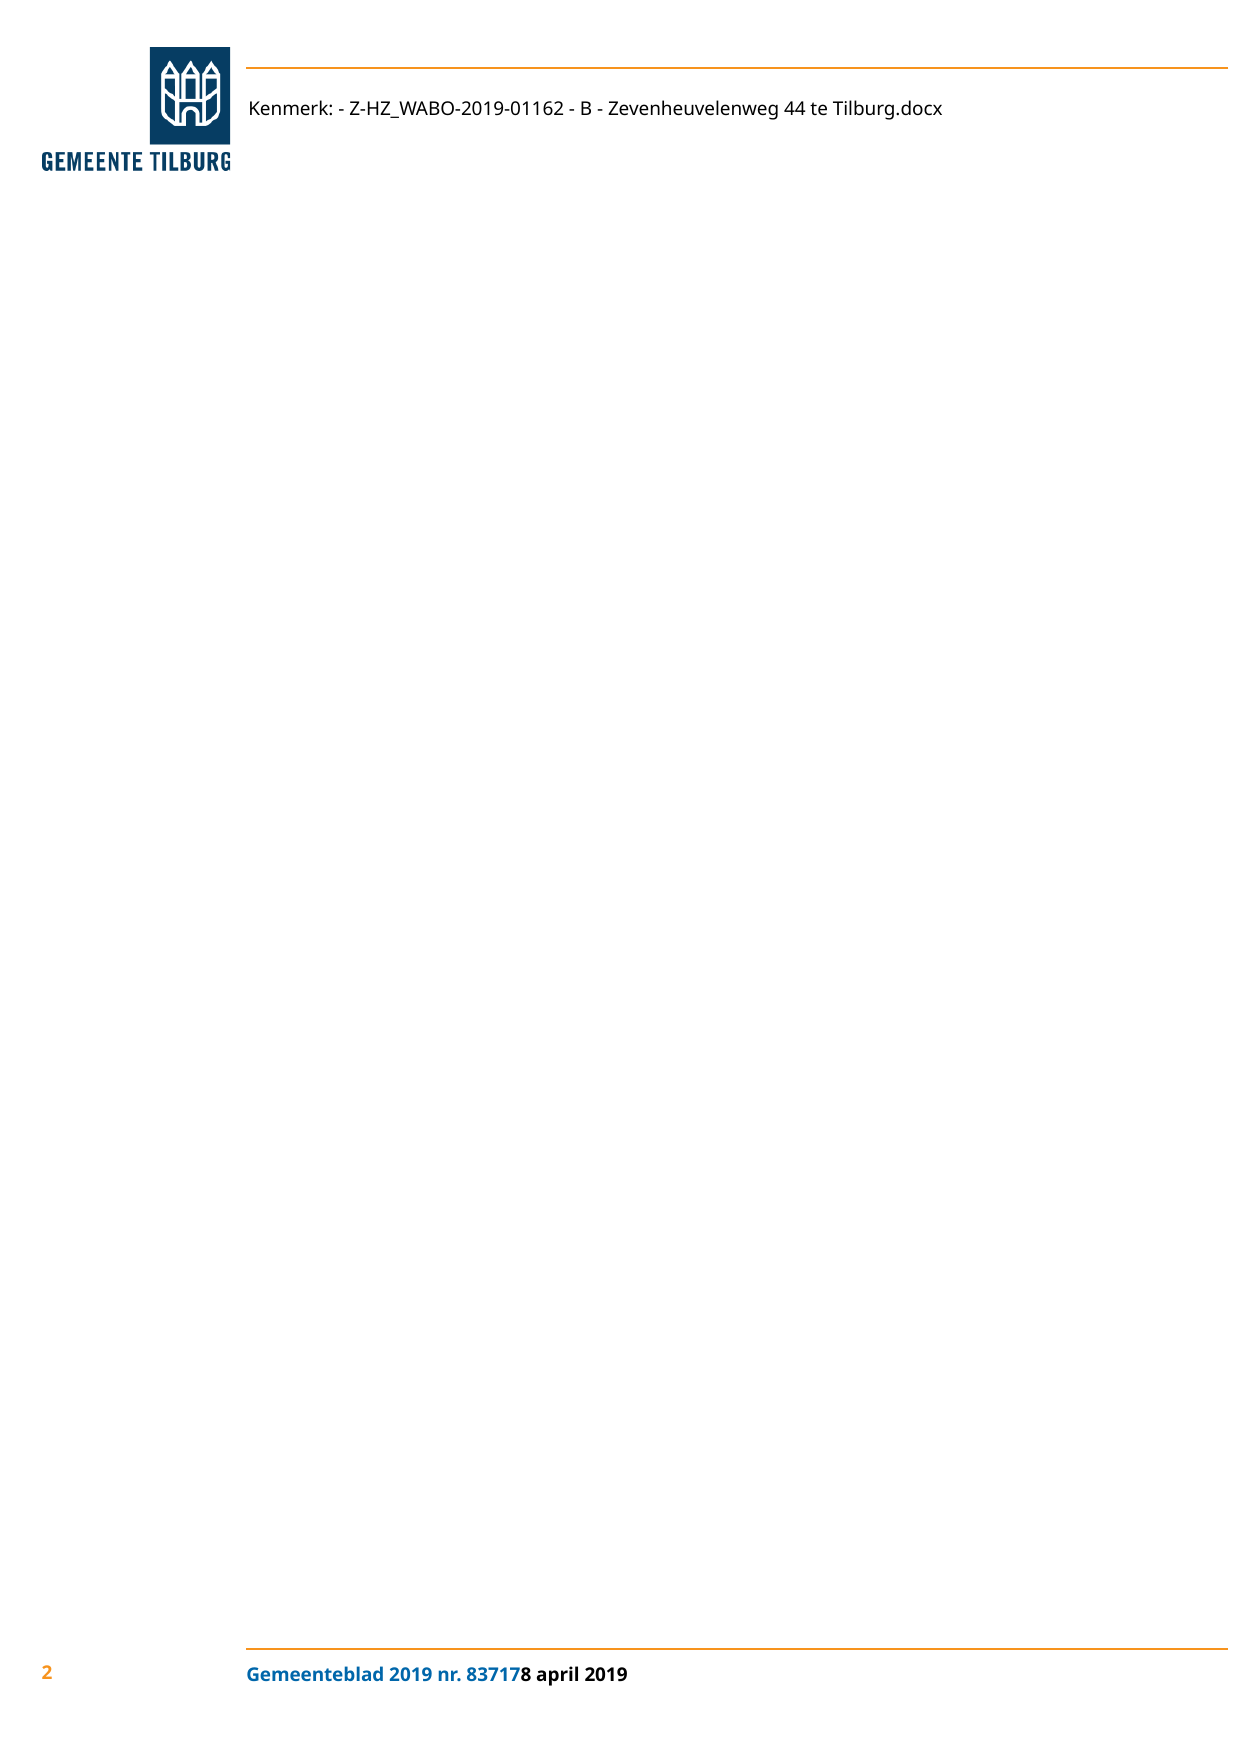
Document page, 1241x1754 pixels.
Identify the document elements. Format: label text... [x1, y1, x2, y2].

text Kenmerk: - Z-HZ_WABO-2019-01162 - B - Zevenheuvelenweg 44 te Tilburg.docx [248, 95, 1152, 121]
picture [41, 47, 231, 172]
